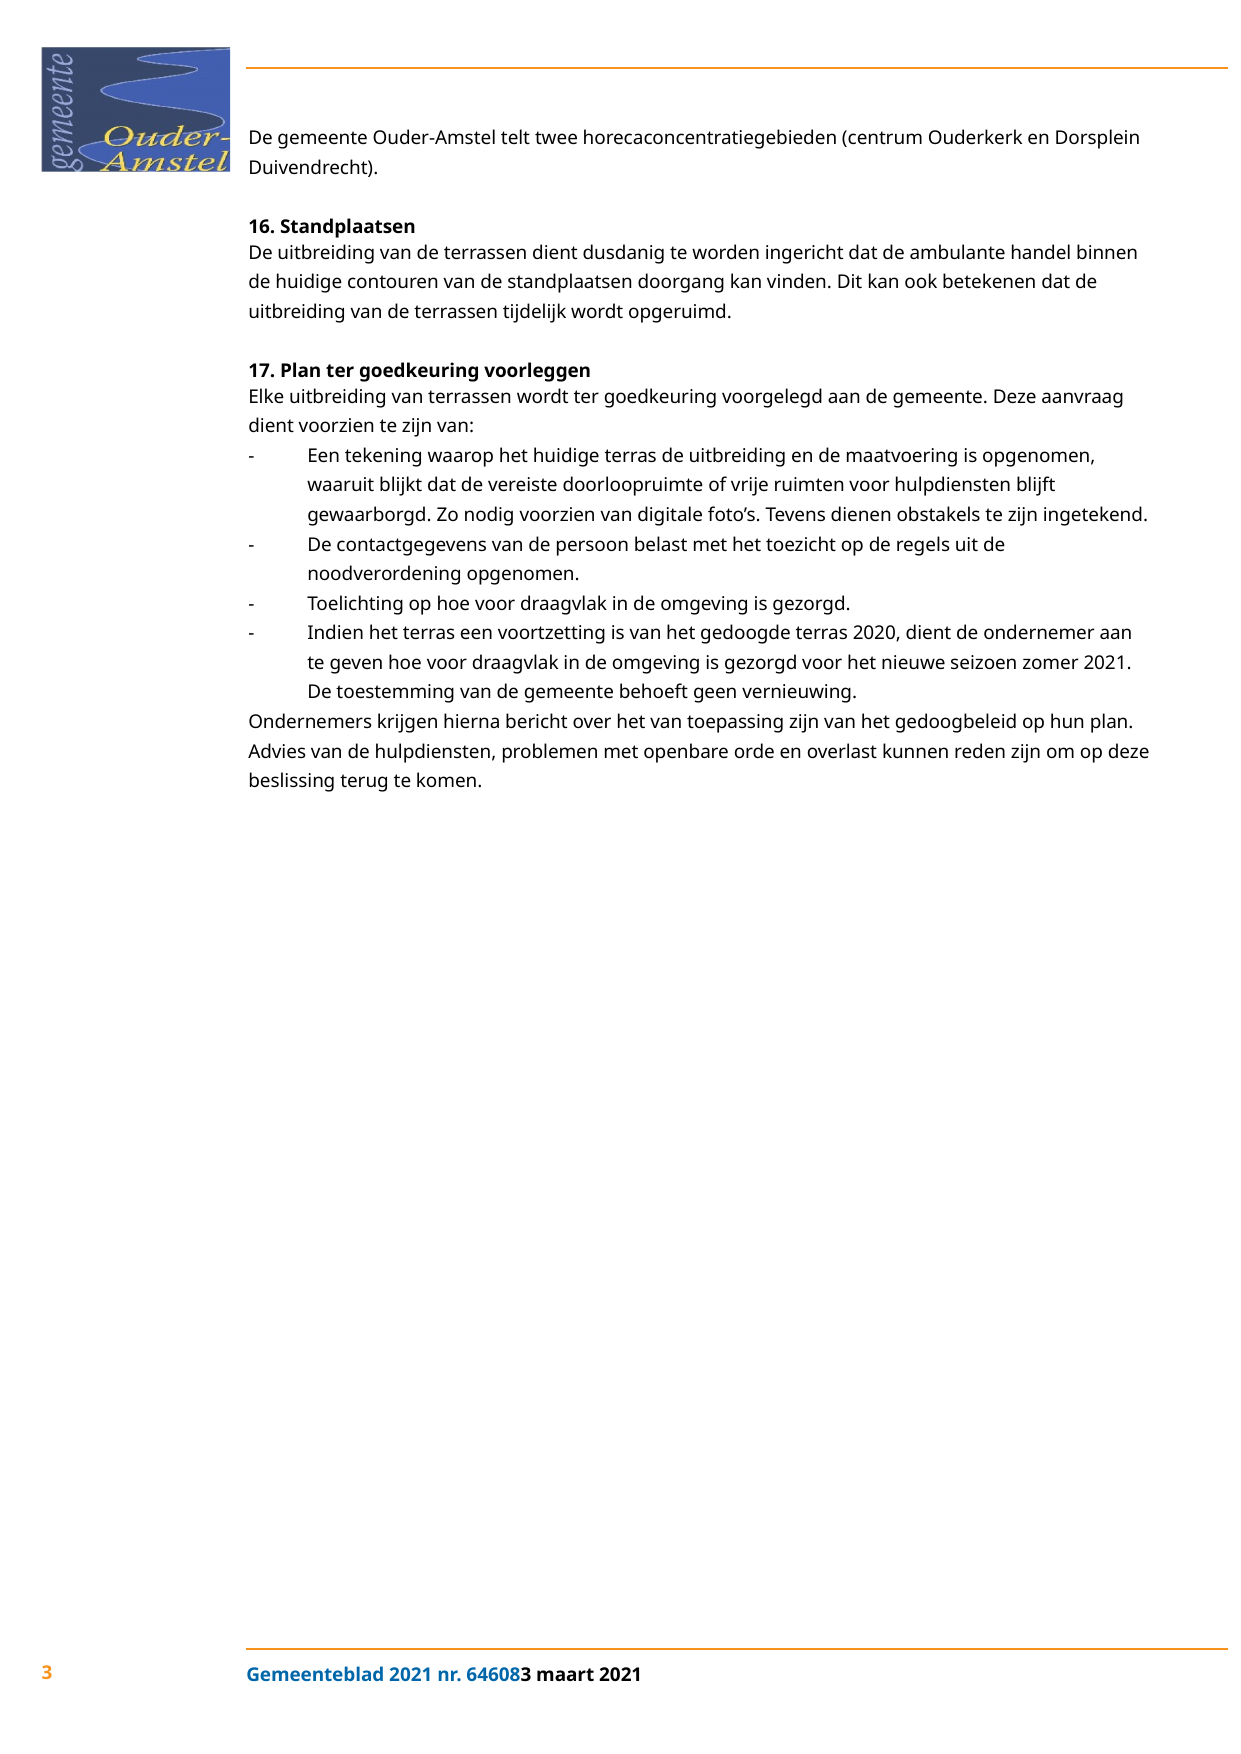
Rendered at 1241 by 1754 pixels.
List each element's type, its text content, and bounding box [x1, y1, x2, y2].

text Elke uitbreiding van terrassen wordt ter goedkeuring voorgelegd aan de gemeente. Deze aanvraag dient voorzien te zijn van: [248, 383, 1152, 438]
text 17. Plan ter goedkeuring voorleggen [248, 357, 1152, 383]
list Toelichting op hoe voor draagvlak in de omgeving is gezorgd. [248, 590, 1152, 616]
list Een tekening waarop het huidige terras de uitbreiding en de maatvoering is opgenomen, waaruit blijkt dat de vereiste doorloopruimte of vrije ruimten voor hulpdiensten blijft gewaarborgd. Zo nodig voorzien van digitale foto’s. Tevens dienen obstakels te zijn ingetekend. [248, 442, 1152, 527]
list Indien het terras een voortzetting is van het gedoogde terras 2020, dient de ondernemer aan te geven hoe voor draagvlak in de omgeving is gezorgd voor het nieuwe seizoen zomer 2021. De toestemming van de gemeente behoeft geen vernieuwing. [248, 619, 1152, 704]
picture [41, 47, 231, 172]
text De uitbreiding van de terrassen dient dusdanig te worden ingericht dat de ambulante handel binnen de huidige contouren van de standplaatsen doorgang kan vinden. Dit kan ook betekenen dat de uitbreiding van de terrassen tijdelijk wordt opgeruimd. [248, 239, 1152, 324]
text 16. Standplaatsen [248, 213, 1152, 239]
list De contactgegevens van de persoon belast met het toezicht op de regels uit de noodverordening opgenomen. [248, 531, 1152, 586]
text Ondernemers krijgen hierna bericht over het van toepassing zijn van het gedoogbeleid op hun plan. Advies van de hulpdiensten, problemen met openbare orde en overlast kunnen reden zijn om op deze beslissing terug te komen. [248, 708, 1152, 793]
text De gemeente Ouder-Amstel telt twee horecaconcentratiegebieden (centrum Ouderkerk en Dorsplein Duivendrecht). [248, 124, 1152, 180]
